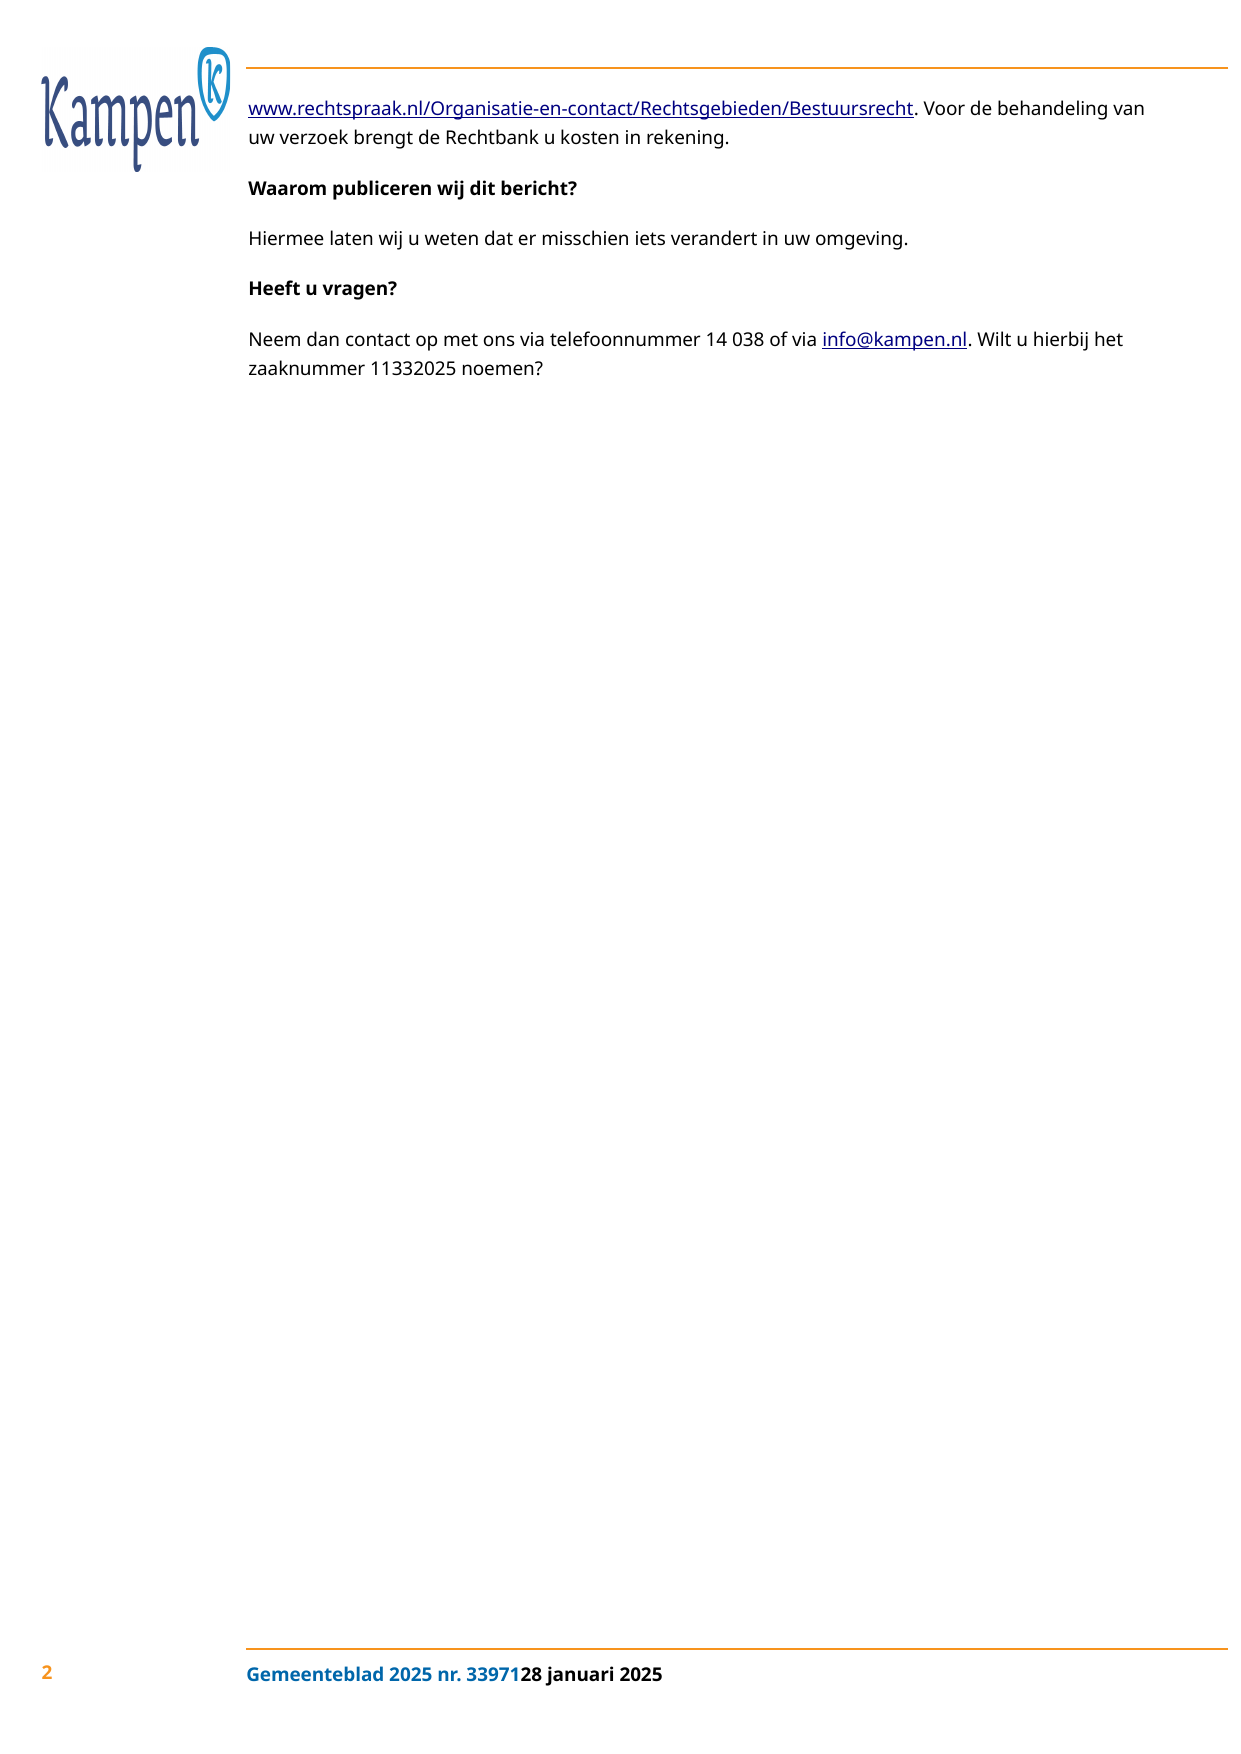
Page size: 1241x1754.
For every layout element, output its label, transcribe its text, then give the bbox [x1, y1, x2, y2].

text Waarom publiceren wij dit bericht? [248, 175, 1152, 201]
text www.rechtspraak.nl/Organisatie-en-contact/Rechtsgebieden/Bestuursrecht. Voor de behandeling van uw verzoek brengt de Rechtbank u kosten in rekening. [248, 95, 1152, 150]
text Neem dan contact op met ons via telefoonnummer 14 038 of via info@kampen.nl. Wilt u hierbij het zaaknummer 11332025 noemen? [248, 326, 1152, 381]
picture [41, 47, 231, 172]
text Heeft u vragen? [248, 276, 1152, 301]
text Hiermee laten wij u weten dat er misschien iets verandert in uw omgeving. [248, 225, 1152, 251]
